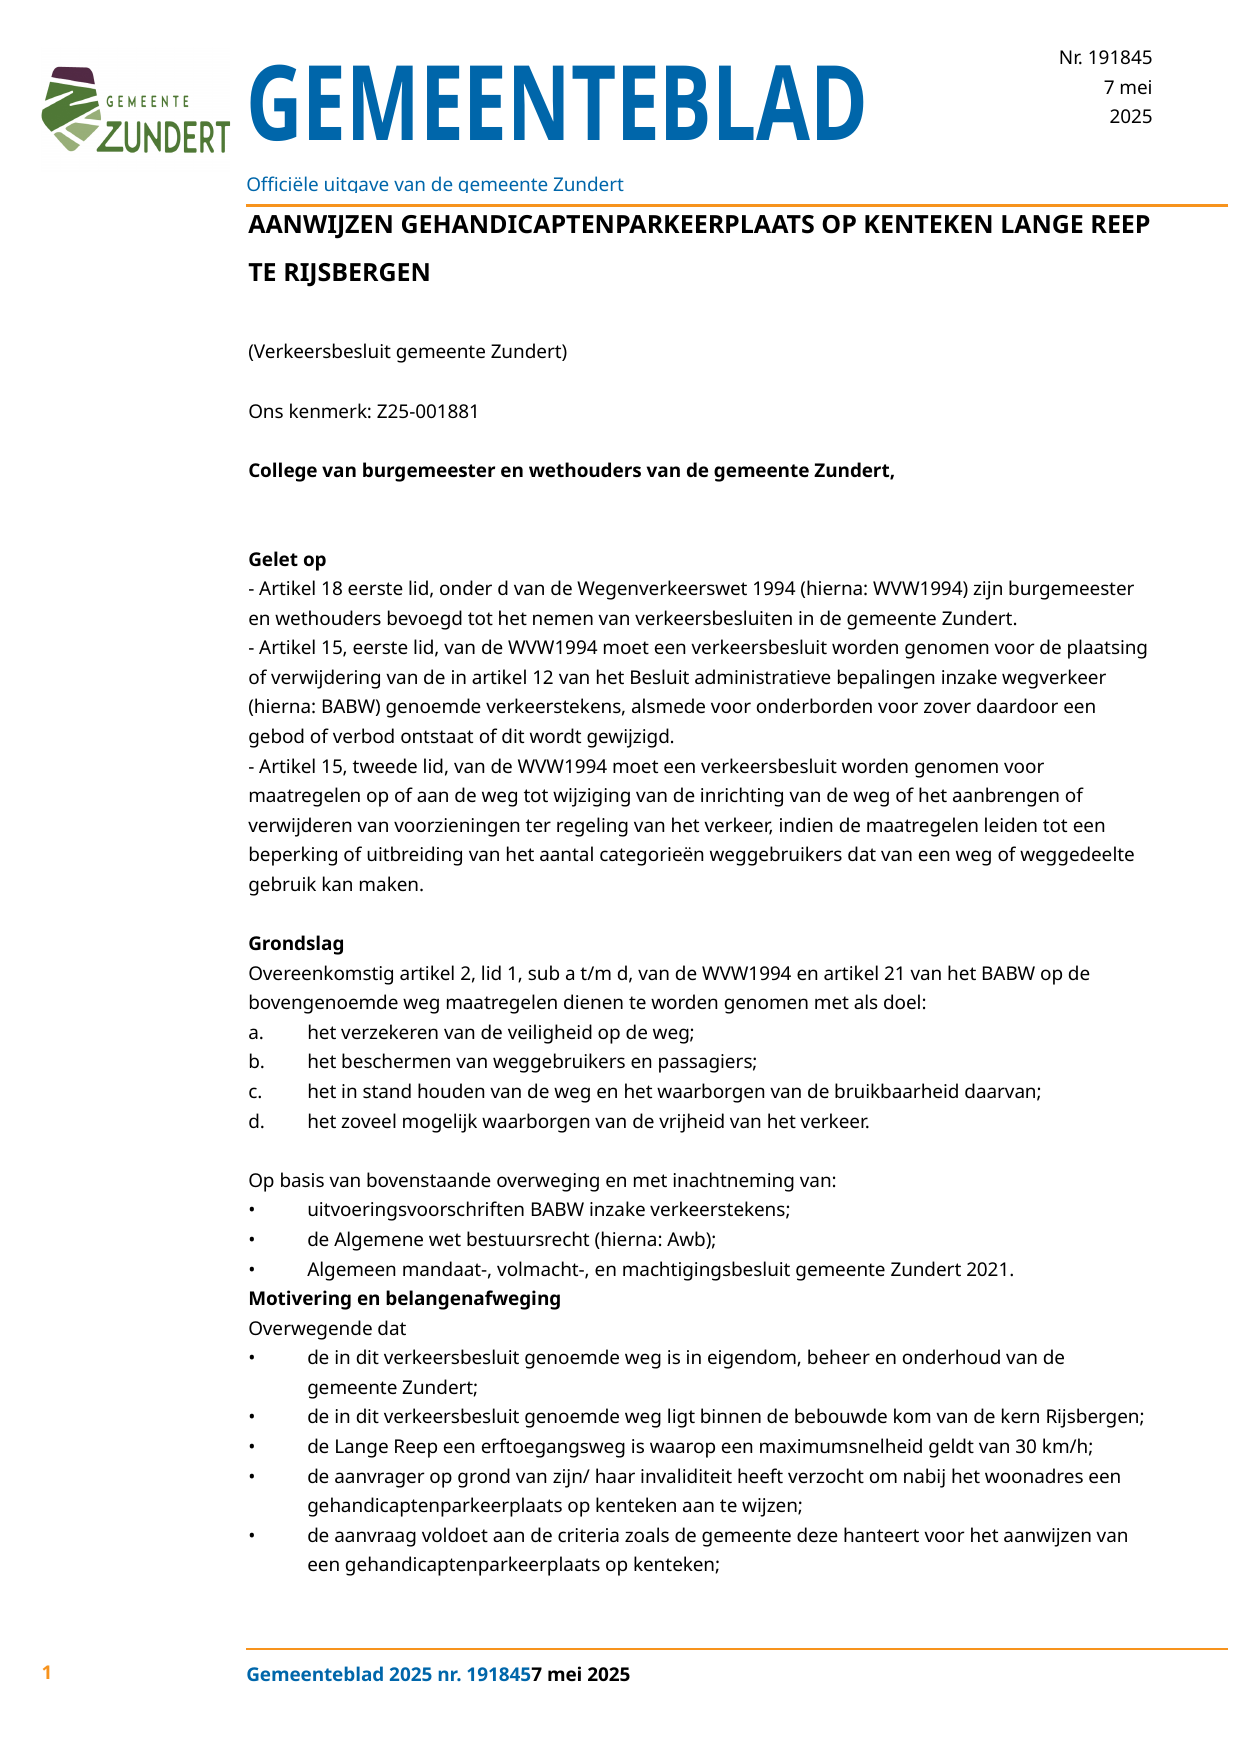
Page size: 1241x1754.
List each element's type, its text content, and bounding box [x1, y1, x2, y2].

list uitvoeringsvoorschriften BABW inzake verkeerstekens; [248, 1197, 1152, 1222]
text AANWIJZEN GEHANDICAPTENPARKEERPLAATS OP KENTEKEN LANGE REEP TE RIJSBERGEN [248, 207, 1152, 288]
text (Verkeersbesluit gemeente Zundert) [248, 339, 1152, 364]
list het beschermen van weggebruikers en passagiers; [248, 1049, 1152, 1074]
text - Artikel 15, tweede lid, van de WVW1994 moet een verkeersbesluit worden genomen voor maatregelen op of aan de weg tot wijziging van de inrichting van de weg of het aanbrengen of verwijderen van voorzieningen ter regeling van het verkeer, indien de maatregelen leiden tot een beperking of uitbreiding van het aantal categorieën weggebruikers dat van een weg of weggedeelte gebruik kan maken. [248, 753, 1152, 897]
list de Lange Reep een erftoegangsweg is waarop een maximumsnelheid geldt van 30 km/h; [248, 1433, 1152, 1459]
list de Algemene wet bestuursrecht (hierna: Awb); [248, 1226, 1152, 1252]
list de aanvraag voldoet aan de criteria zoals de gemeente deze hanteert voor het aanwijzen van een gehandicaptenparkeerplaats op kenteken; [248, 1522, 1152, 1577]
text - Artikel 15, eerste lid, van de WVW1994 moet een verkeersbesluit worden genomen voor de plaatsing of verwijdering van de in artikel 12 van het Besluit administratieve bepalingen inzake wegverkeer (hierna: BABW) genoemde verkeerstekens, alsmede voor onderborden voor zover daardoor een gebod of verbod ontstaat of dit wordt gewijzigd. [248, 634, 1152, 749]
text Op basis van bovenstaande overweging en met inachtneming van: [248, 1167, 1152, 1193]
list het in stand houden van de weg en het waarborgen van de bruikbaarheid daarvan; [248, 1078, 1152, 1104]
list de aanvrager op grond van zijn/ haar invaliditeit heeft verzocht om nabij het woonadres een gehandicaptenparkeerplaats op kenteken aan te wijzen; [248, 1463, 1152, 1518]
text Motivering en belangenafweging [248, 1285, 1152, 1311]
list de in dit verkeersbesluit genoemde weg is in eigendom, beheer en onderhoud van de gemeente Zundert; [248, 1344, 1152, 1400]
text College van burgemeester en wethouders van de gemeente Zundert, [248, 457, 1152, 483]
text Overwegende dat [248, 1315, 1152, 1341]
text Overeenkomstig artikel 2, lid 1, sub a t/m d, van de WVW1994 en artikel 21 van het BABW op de bovengenoemde weg maatregelen dienen te worden genomen met als doel: [248, 960, 1152, 1015]
text Ons kenmerk: Z25-001881 [248, 398, 1152, 423]
list het zoveel mogelijk waarborgen van de vrijheid van het verkeer. [248, 1108, 1152, 1133]
text - Artikel 18 eerste lid, onder d van de Wegenverkeerswet 1994 (hierna: WVW1994) zijn burgemeester en wethouders bevoegd tot het nemen van verkeersbesluiten in de gemeente Zundert. [248, 575, 1152, 631]
text Gelet op [248, 546, 1152, 571]
text Grondslag [248, 930, 1152, 956]
picture [41, 47, 231, 172]
list de in dit verkeersbesluit genoemde weg ligt binnen de bebouwde kom van de kern Rijsbergen; [248, 1404, 1152, 1429]
list Algemeen mandaat-, volmacht-, en machtigingsbesluit gemeente Zundert 2021. [248, 1256, 1152, 1281]
list het verzekeren van de veiligheid op de weg; [248, 1019, 1152, 1045]
